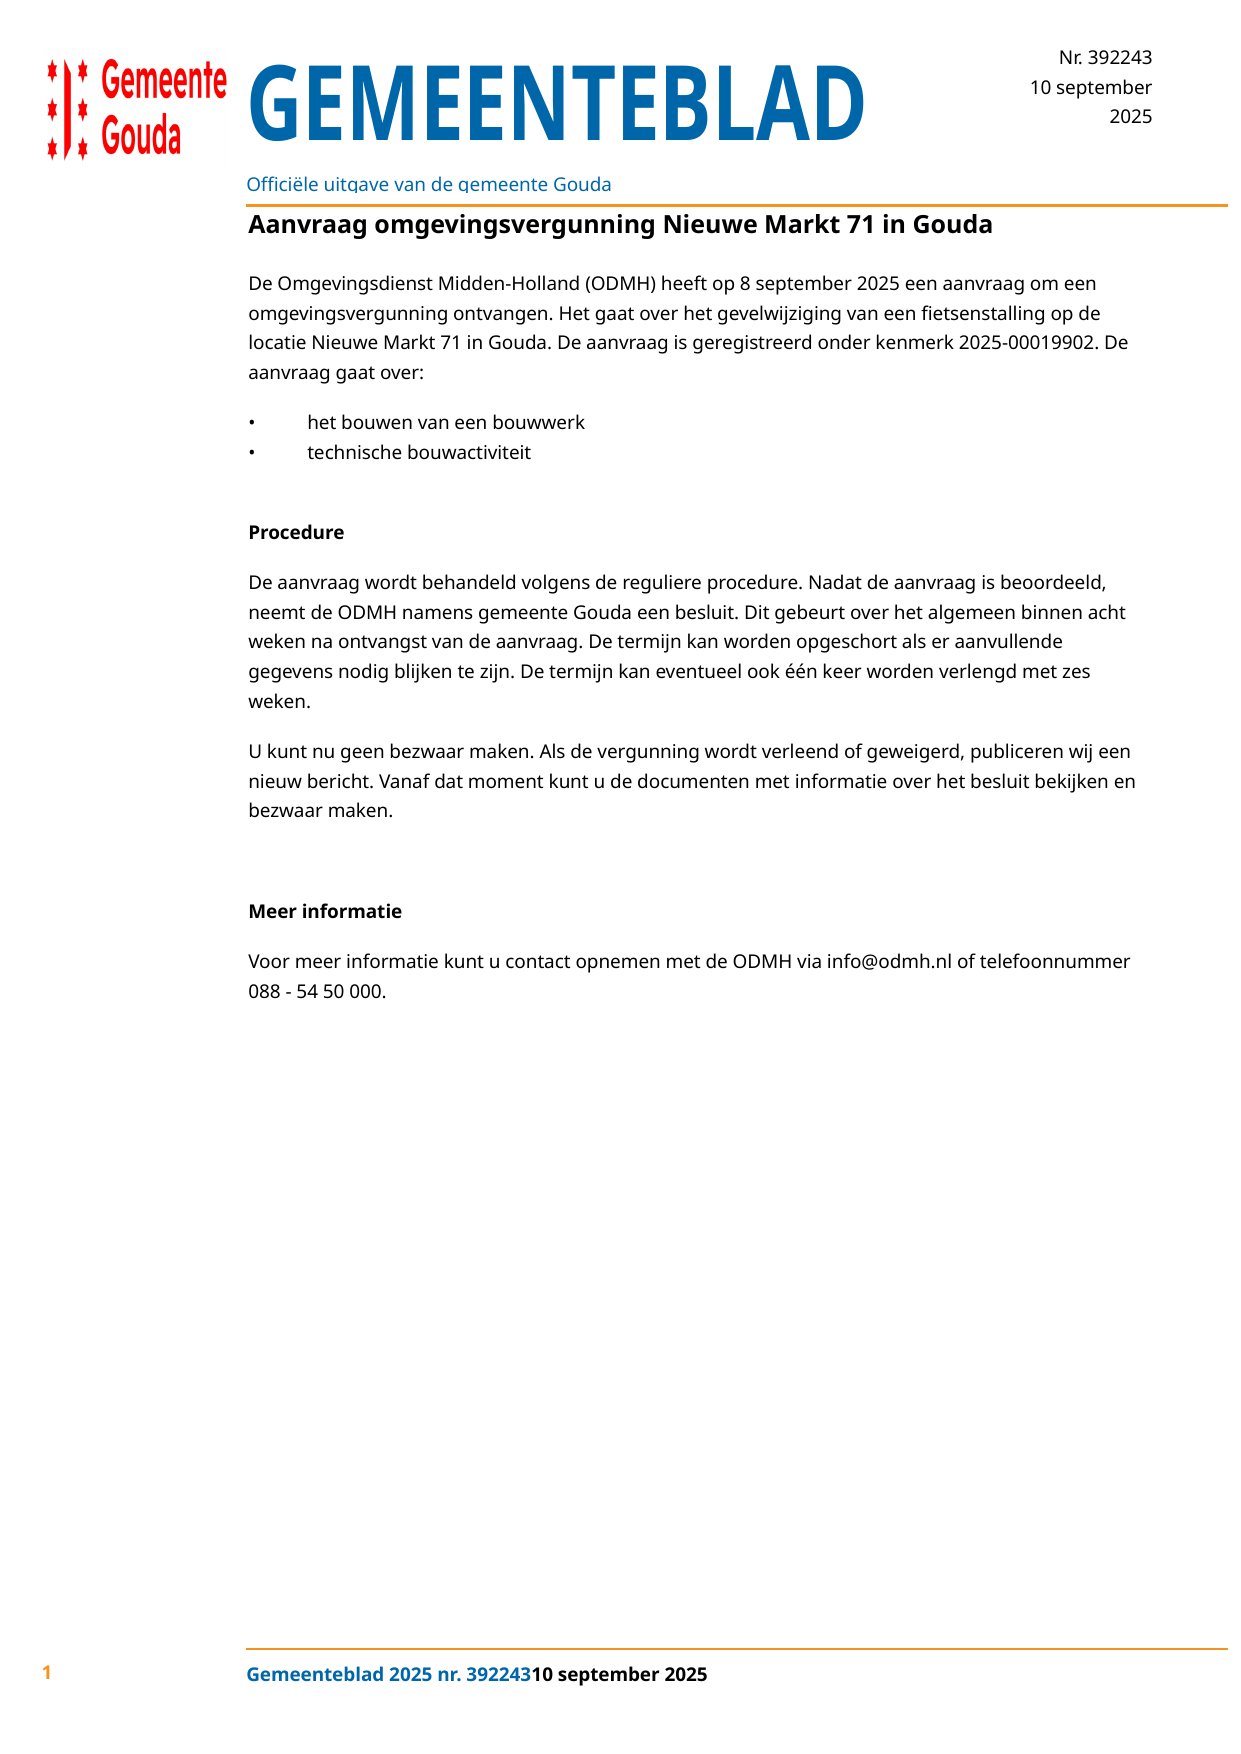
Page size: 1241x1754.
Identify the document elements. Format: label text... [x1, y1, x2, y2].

text Voor meer informatie kunt u contact opnemen met de ODMH via info@odmh.nl of telefoonnummer 088 - 54 50 000. [248, 949, 1152, 1004]
text De Omgevingsdienst Midden-Holland (ODMH) heeft op 8 september 2025 een aanvraag om een omgevingsvergunning ontvangen. Het gaat over het gevelwijziging van een fietsenstalling op de locatie Nieuwe Markt 71 in Gouda. De aanvraag is geregistreerd onder kenmerk 2025-00019902. De aanvraag gaat over: [248, 270, 1152, 385]
text U kunt nu geen bezwaar maken. Als de vergunning wordt verleend of geweigerd, publiceren wij een nieuw bericht. Vanaf dat moment kunt u de documenten met informatie over het besluit bekijken en bezwaar maken. [248, 738, 1152, 823]
text De aanvraag wordt behandeld volgens de reguliere procedure. Nadat de aanvraag is beoordeeld, neemt de ODMH namens gemeente Gouda een besluit. Dit gebeurt over het algemeen binnen acht weken na ontvangst van de aanvraag. De termijn kan worden opgeschort als er aanvullende gegevens nodig blijken te zijn. De termijn kan eventueel ook één keer worden verlengd met zes weken. [248, 569, 1152, 713]
text Meer informatie [248, 898, 1152, 924]
text Aanvraag omgevingsvergunning Nieuwe Markt 71 in Gouda [248, 207, 1152, 241]
text Procedure [248, 519, 1152, 545]
list technische bouwactiviteit [248, 439, 1152, 465]
list het bouwen van een bouwwerk [248, 409, 1152, 435]
picture [41, 47, 231, 172]
